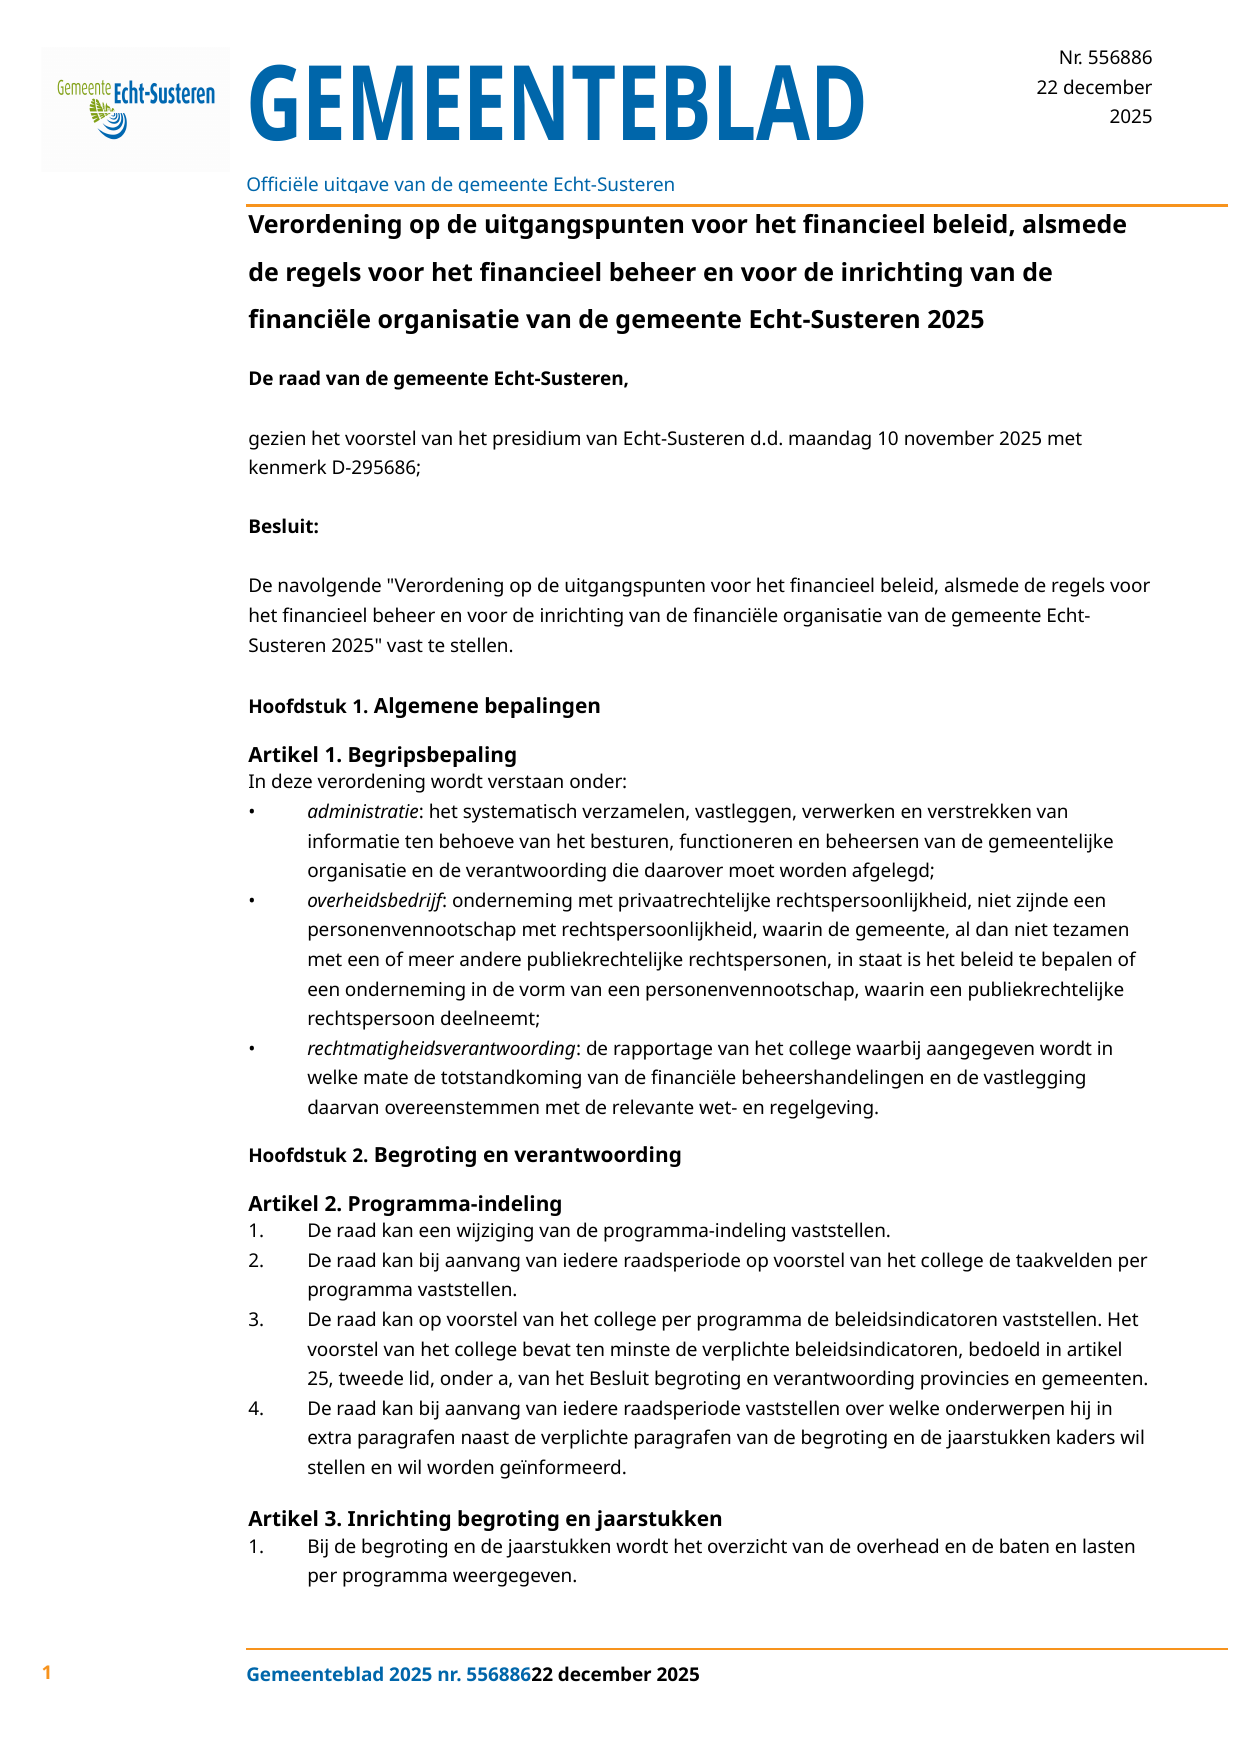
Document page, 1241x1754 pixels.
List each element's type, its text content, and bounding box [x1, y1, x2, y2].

list rechtmatigheidsverantwoording: de rapportage van het college waarbij aangegeven wordt in welke mate de totstandkoming van de financiële beheershandelingen en de vastlegging daarvan overeenstemmen met de relevante wet- en regelgeving. [248, 1035, 1152, 1120]
text gezien het voorstel van het presidium van Echt-Susteren d.d. maandag 10 november 2025 met kenmerk D-295686; [248, 425, 1152, 480]
text In deze verordening wordt verstaan onder: [248, 769, 1152, 794]
list De raad kan bij aanvang van iedere raadsperiode op voorstel van het college de taakvelden per programma vaststellen. [248, 1247, 1152, 1302]
text Verordening op de uitgangspunten voor het financieel beleid, alsmede de regels voor het financieel beheer en voor de inrichting van de financiële organisatie van de gemeente Echt-Susteren 2025 [248, 207, 1152, 336]
text Artikel 1. Begripsbepaling [248, 740, 1152, 769]
list administratie: het systematisch verzamelen, vastleggen, verwerken en verstrekken van informatie ten behoeve van het besturen, functioneren en beheersen van de gemeentelijke organisatie en de verantwoording die daarover moet worden afgelegd; [248, 798, 1152, 883]
text Hoofdstuk 2. Begroting en verantwoording [248, 1140, 1152, 1168]
list Bij de begroting en de jaarstukken wordt het overzicht van de overhead en de baten en lasten per programma weergegeven. [248, 1533, 1152, 1588]
text Artikel 3. Inrichting begroting en jaarstukken [248, 1504, 1152, 1533]
list overheidsbedrijf: onderneming met privaatrechtelijke rechtspersoonlijkheid, niet zijnde een personenvennootschap met rechtspersoonlijkheid, waarin de gemeente, al dan niet tezamen met een of meer andere publiekrechtelijke rechtspersonen, in staat is het beleid te bepalen of een onderneming in de vorm van een personenvennootschap, waarin een publiekrechtelijke rechtspersoon deelneemt; [248, 887, 1152, 1031]
text Hoofdstuk 1. Algemene bepalingen [248, 691, 1152, 719]
list De raad kan op voorstel van het college per programma de beleidsindicatoren vaststellen. Het voorstel van het college bevat ten minste de verplichte beleidsindicatoren, bedoeld in artikel 25, tweede lid, onder a, van het Besluit begroting en verantwoording provincies en gemeenten. [248, 1306, 1152, 1391]
picture [41, 47, 231, 172]
text De navolgende "Verordening op de uitgangspunten voor het financieel beleid, alsmede de regels voor het financieel beheer en voor de inrichting van de financiële organisatie van de gemeente Echt-Susteren 2025" vast te stellen. [248, 573, 1152, 657]
text Artikel 2. Programma-indeling [248, 1189, 1152, 1217]
text Besluit: [248, 513, 1152, 539]
list De raad kan bij aanvang van iedere raadsperiode vaststellen over welke onderwerpen hij in extra paragrafen naast de verplichte paragrafen van de begroting en de jaarstukken kaders wil stellen en wil worden geïnformeerd. [248, 1395, 1152, 1480]
list De raad kan een wijziging van de programma-indeling vaststellen. [248, 1217, 1152, 1243]
text De raad van de gemeente Echt-Susteren, [248, 366, 1152, 391]
